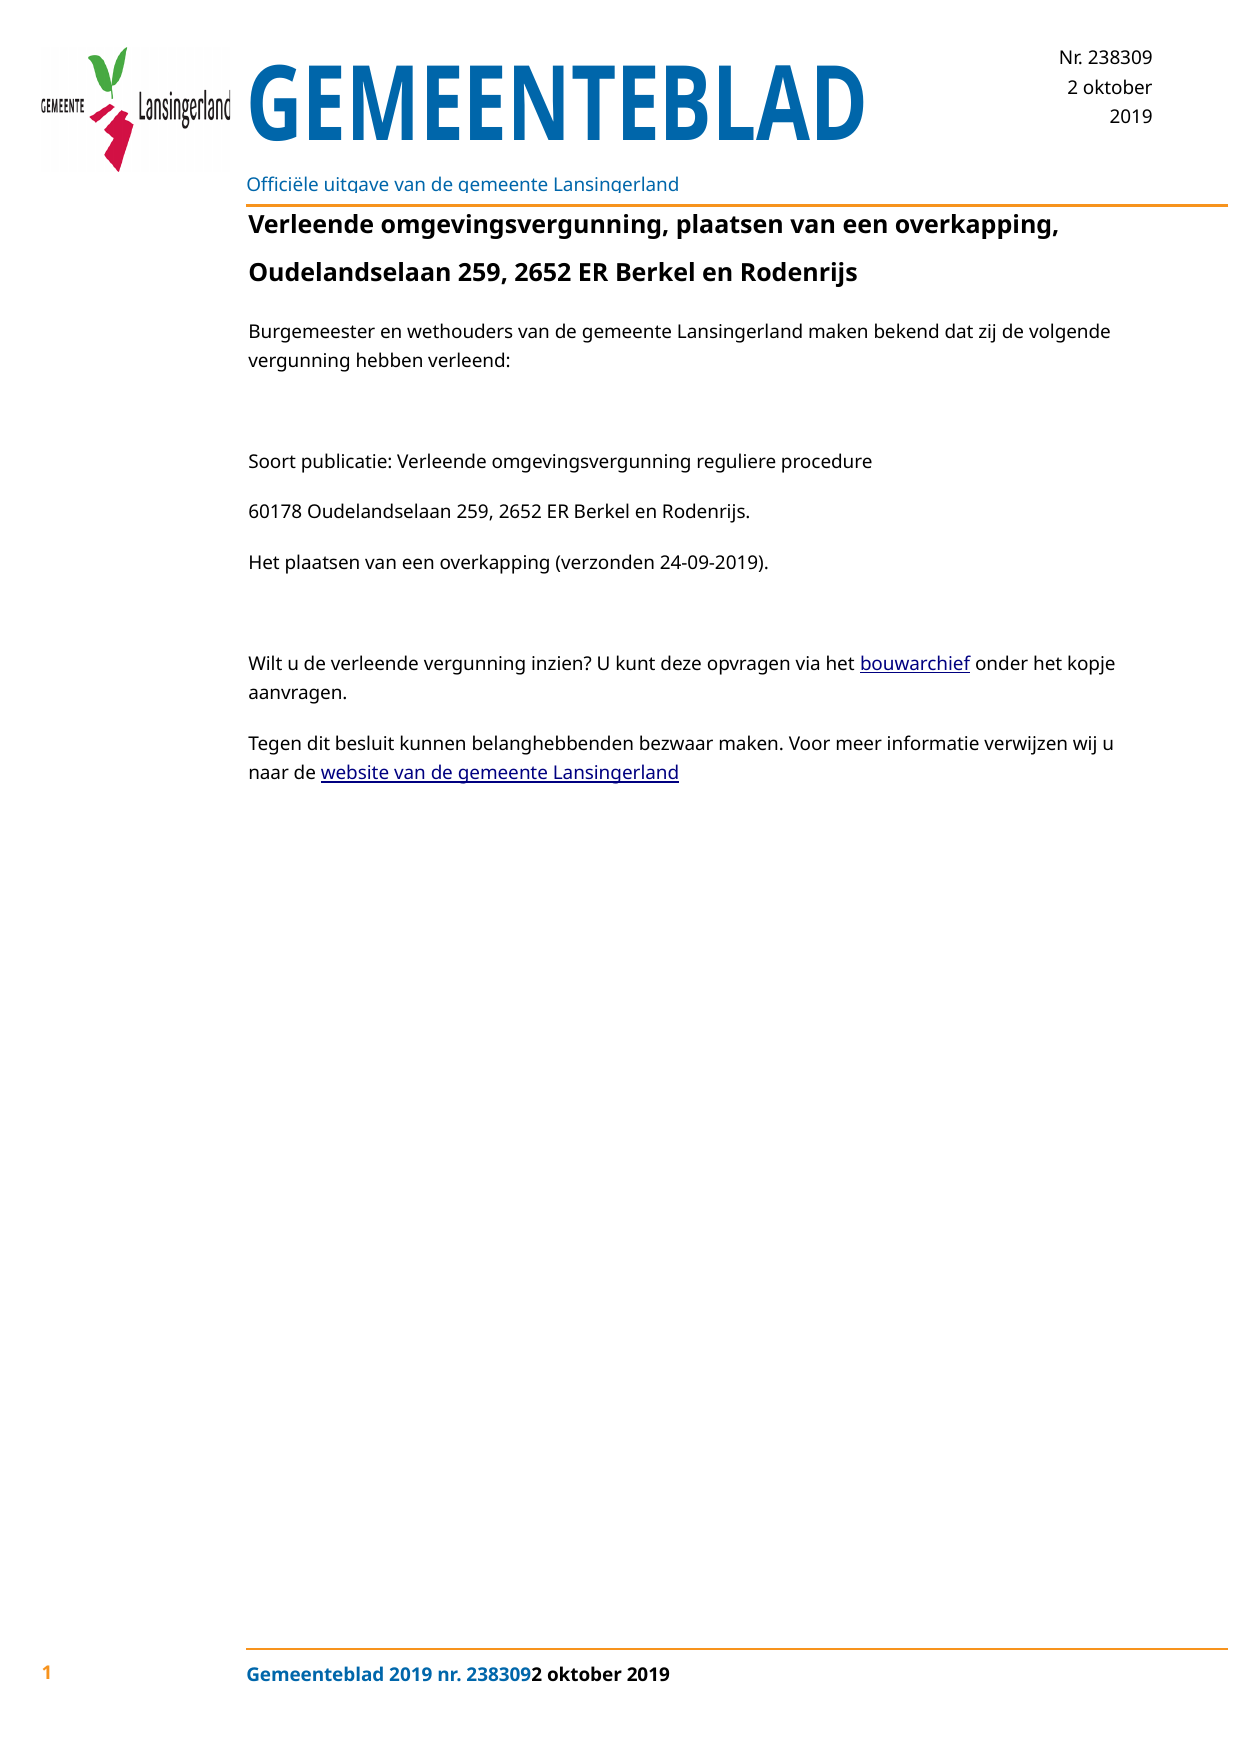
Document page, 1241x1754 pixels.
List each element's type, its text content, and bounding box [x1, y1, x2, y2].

text Tegen dit besluit kunnen belanghebbenden bezwaar maken. Voor meer informatie verwijzen wij u naar de website van de gemeente Lansingerland [248, 730, 1152, 785]
text 60178 Oudelandselaan 259, 2652 ER Berkel en Rodenrijs. [248, 499, 1152, 524]
picture [41, 47, 231, 172]
text Burgemeester en wethouders van de gemeente Lansingerland maken bekend dat zij de volgende vergunning hebben verleend: [248, 318, 1152, 373]
text Verleende omgevingsvergunning, plaatsen van een overkapping, Oudelandselaan 259, 2652 ER Berkel en Rodenrijs [248, 207, 1152, 288]
text Het plaatsen van een overkapping (verzonden 24-09-2019). [248, 549, 1152, 575]
text Wilt u de verleende vergunning inzien? U kunt deze opvragen via het bouwarchief onder het kopje aanvragen. [248, 650, 1152, 705]
text Soort publicatie: Verleende omgevingsvergunning reguliere procedure [248, 448, 1152, 474]
